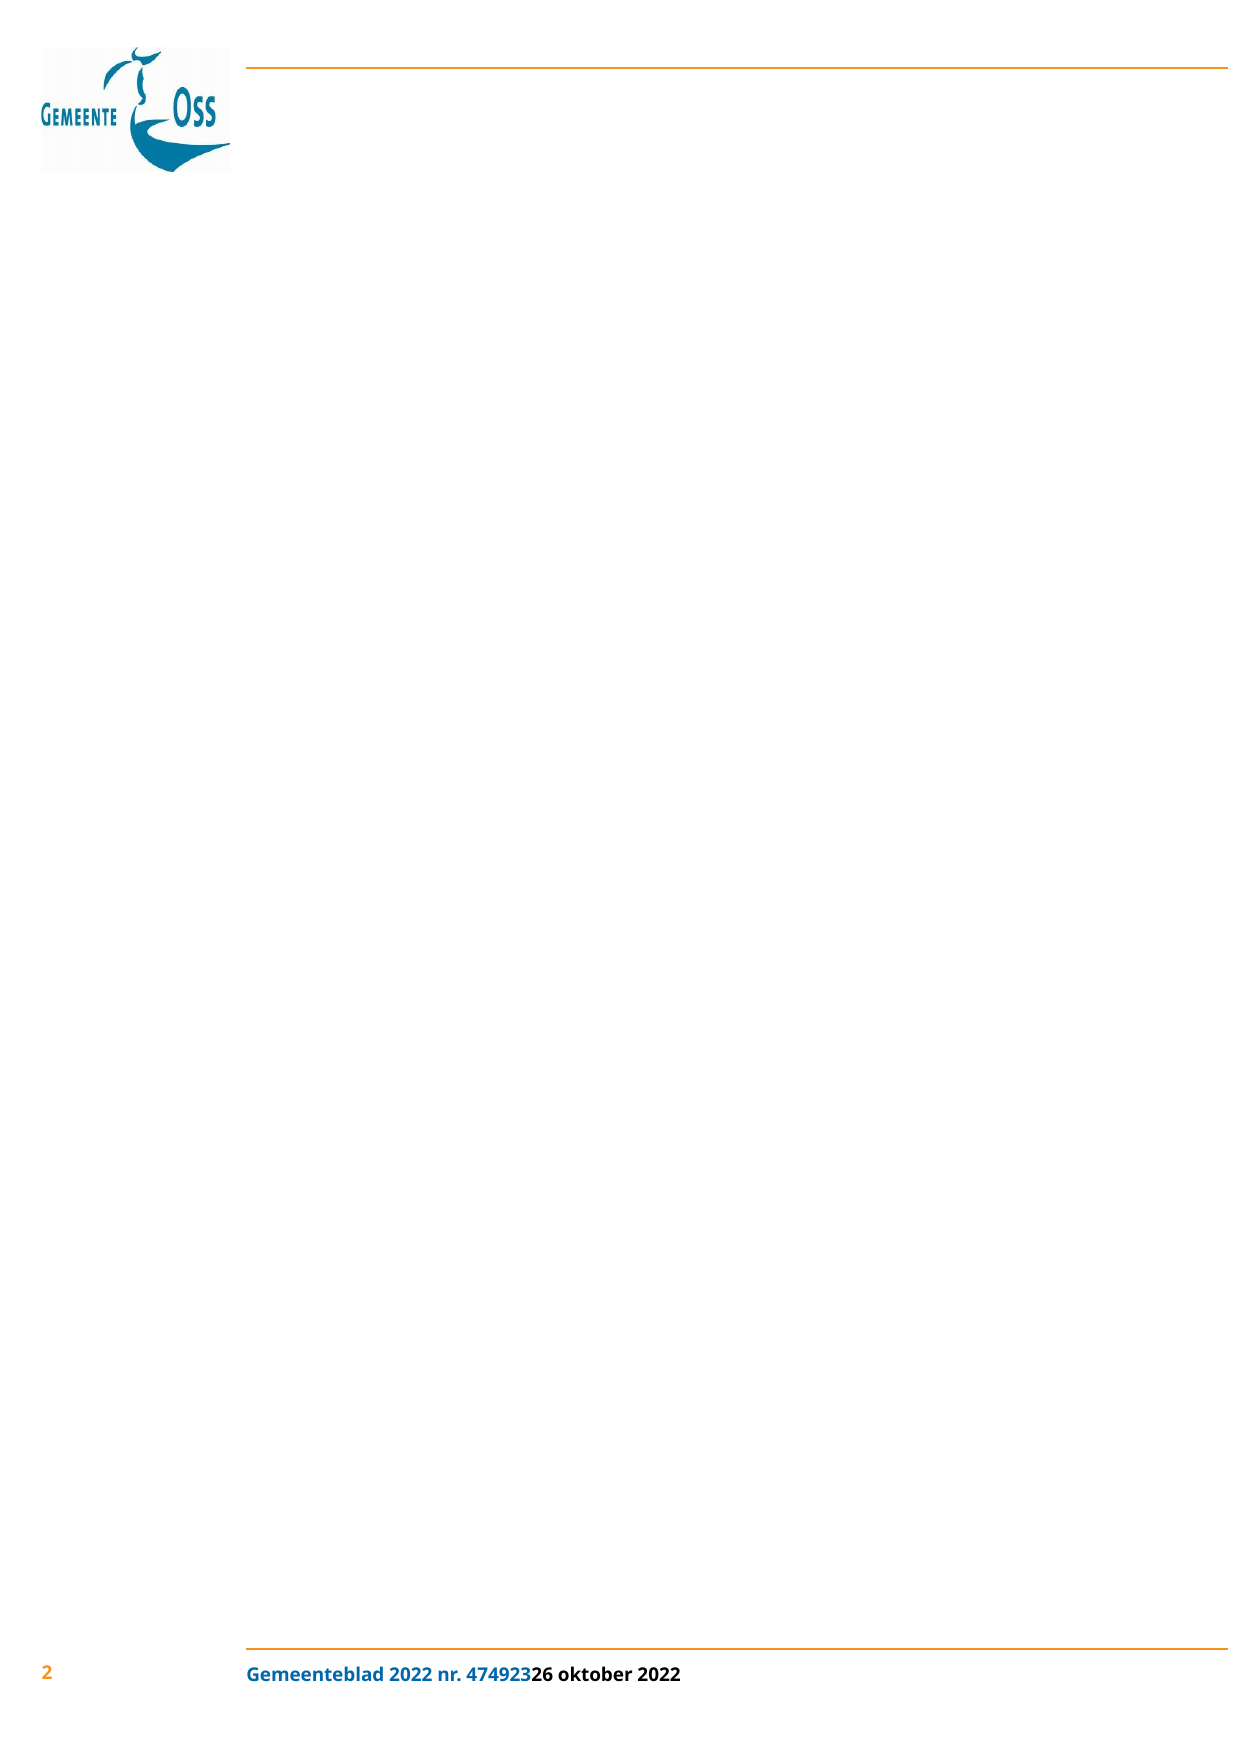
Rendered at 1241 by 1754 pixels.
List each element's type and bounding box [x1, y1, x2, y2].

picture [41, 47, 231, 172]
